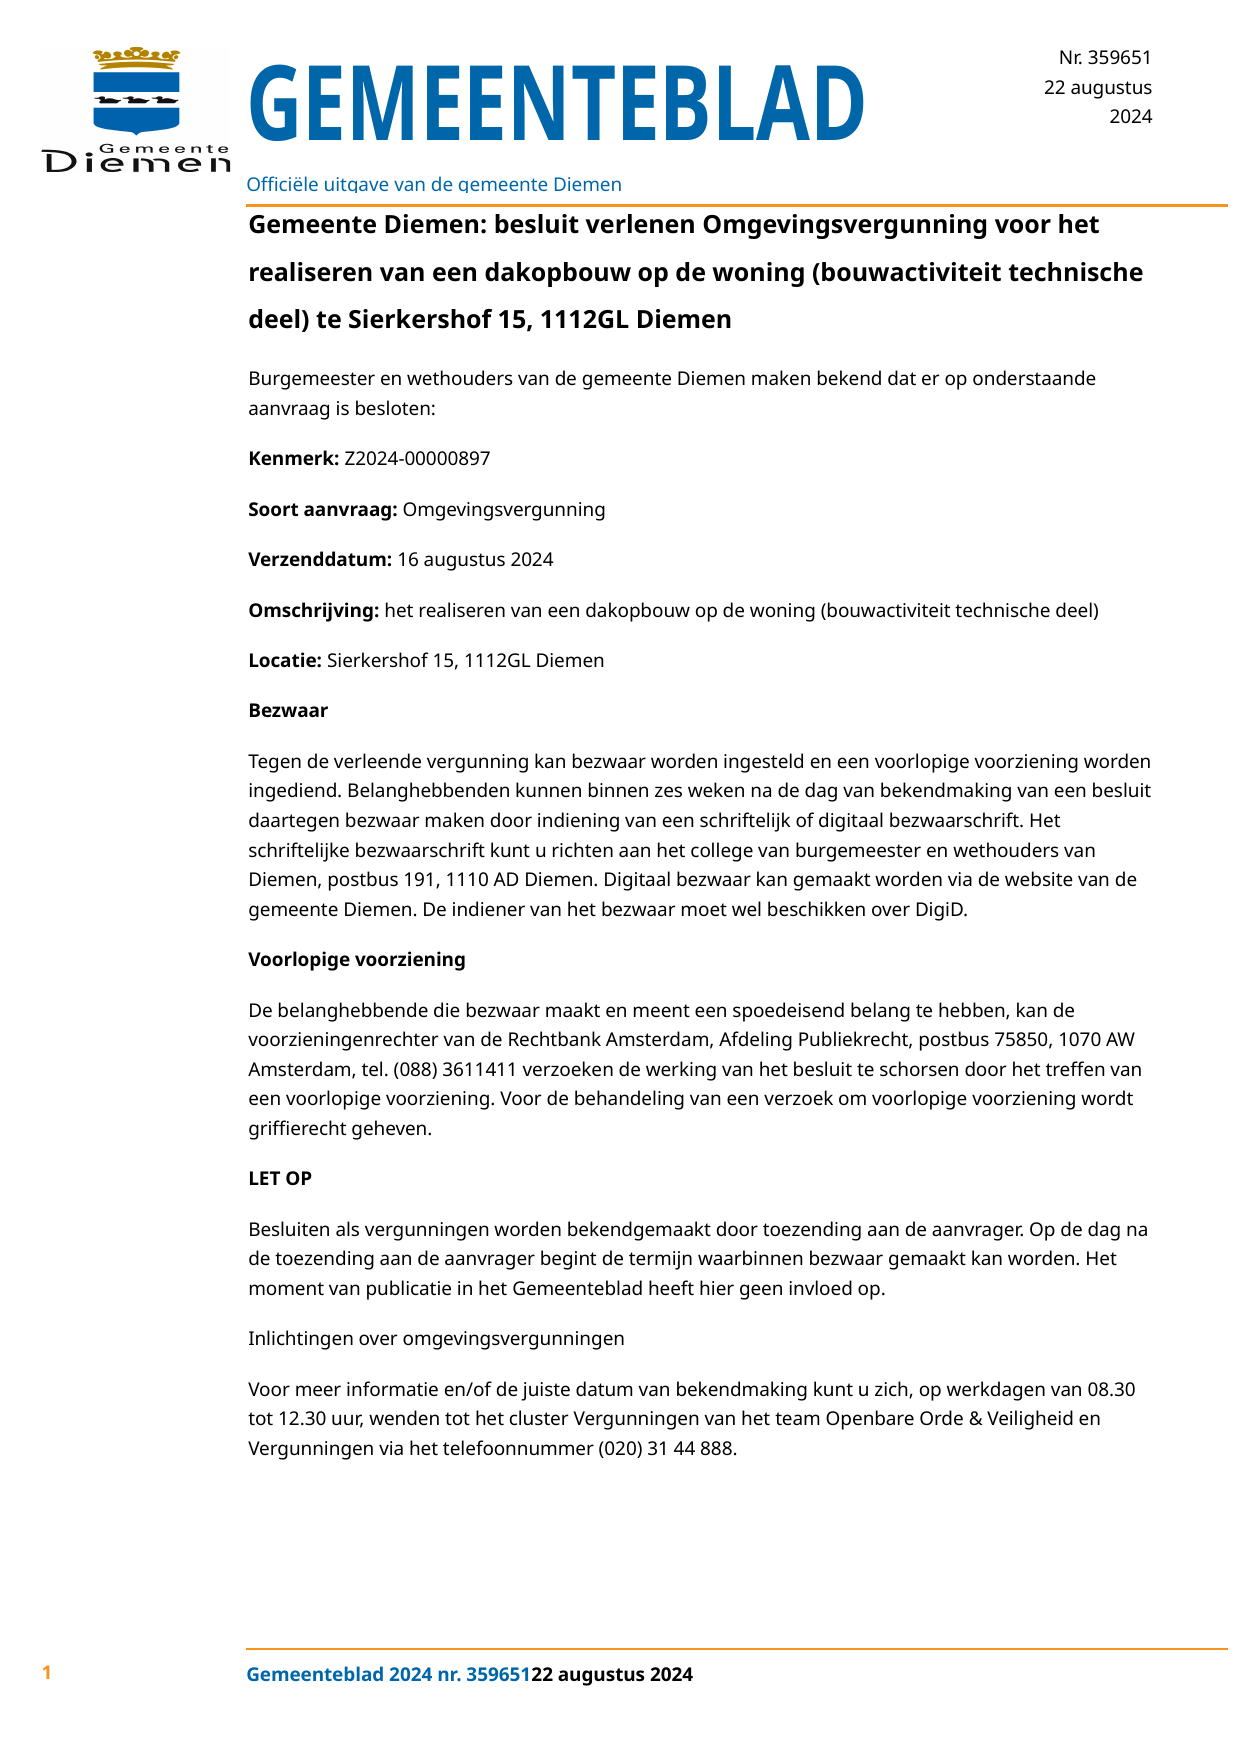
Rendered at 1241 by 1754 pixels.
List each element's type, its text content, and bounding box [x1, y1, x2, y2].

picture [41, 47, 231, 172]
text Kenmerk: Z2024-00000897 [248, 446, 1152, 471]
text De belanghebbende die bezwaar maakt en meent een spoedeisend belang te hebben, kan de voorzieningenrechter van de Rechtbank Amsterdam, Afdeling Publiekrecht, postbus 75850, 1070 AW Amsterdam, tel. (088) 3611411 verzoeken de werking van het besluit te schorsen door het treffen van een voorlopige voorziening. Voor de behandeling van een verzoek om voorlopige voorziening wordt griffierecht geheven. [248, 997, 1152, 1141]
text LET OP [248, 1166, 1152, 1191]
text Inlichtingen over omgevingsvergunningen [248, 1326, 1152, 1351]
text Burgemeester en wethouders van de gemeente Diemen maken bekend dat er op onderstaande aanvraag is besloten: [248, 366, 1152, 421]
text Soort aanvraag: Omgevingsvergunning [248, 496, 1152, 522]
text Locatie: Sierkershof 15, 1112GL Diemen [248, 647, 1152, 673]
text Omschrijving: het realiseren van een dakopbouw op de woning (bouwactiviteit technische deel) [248, 597, 1152, 622]
text Gemeente Diemen: besluit verlenen Omgevingsvergunning voor het realiseren van een dakopbouw op de woning (bouwactiviteit technische deel) te Sierkershof 15, 1112GL Diemen [248, 207, 1152, 336]
text Tegen de verleende vergunning kan bezwaar worden ingesteld en een voorlopige voorziening worden ingediend. Belanghebbenden kunnen binnen zes weken na de dag van bekendmaking van een besluit daartegen bezwaar maken door indiening van een schriftelijk of digitaal bezwaarschrift. Het schriftelijke bezwaarschrift kunt u richten aan het college van burgemeester en wethouders van Diemen, postbus 191, 1110 AD Diemen. Digitaal bezwaar kan gemaakt worden via de website van de gemeente Diemen. De indiener van het bezwaar moet wel beschikken over DigiD. [248, 748, 1152, 922]
text Verzenddatum: 16 augustus 2024 [248, 546, 1152, 572]
text Voor meer informatie en/of de juiste datum van bekendmaking kunt u zich, op werkdagen van 08.30 tot 12.30 uur, wenden tot het cluster Vergunningen van het team Openbare Orde & Veiligheid en Vergunningen via het telefoonnummer (020) 31 44 888. [248, 1376, 1152, 1461]
text Voorlopige voorziening [248, 946, 1152, 972]
text Bezwaar [248, 698, 1152, 723]
text Besluiten als vergunningen worden bekendgemaakt door toezending aan de aanvrager. Op de dag na de toezending aan de aanvrager begint de termijn waarbinnen bezwaar gemaakt kan worden. Het moment van publicatie in het Gemeenteblad heeft hier geen invloed op. [248, 1216, 1152, 1301]
